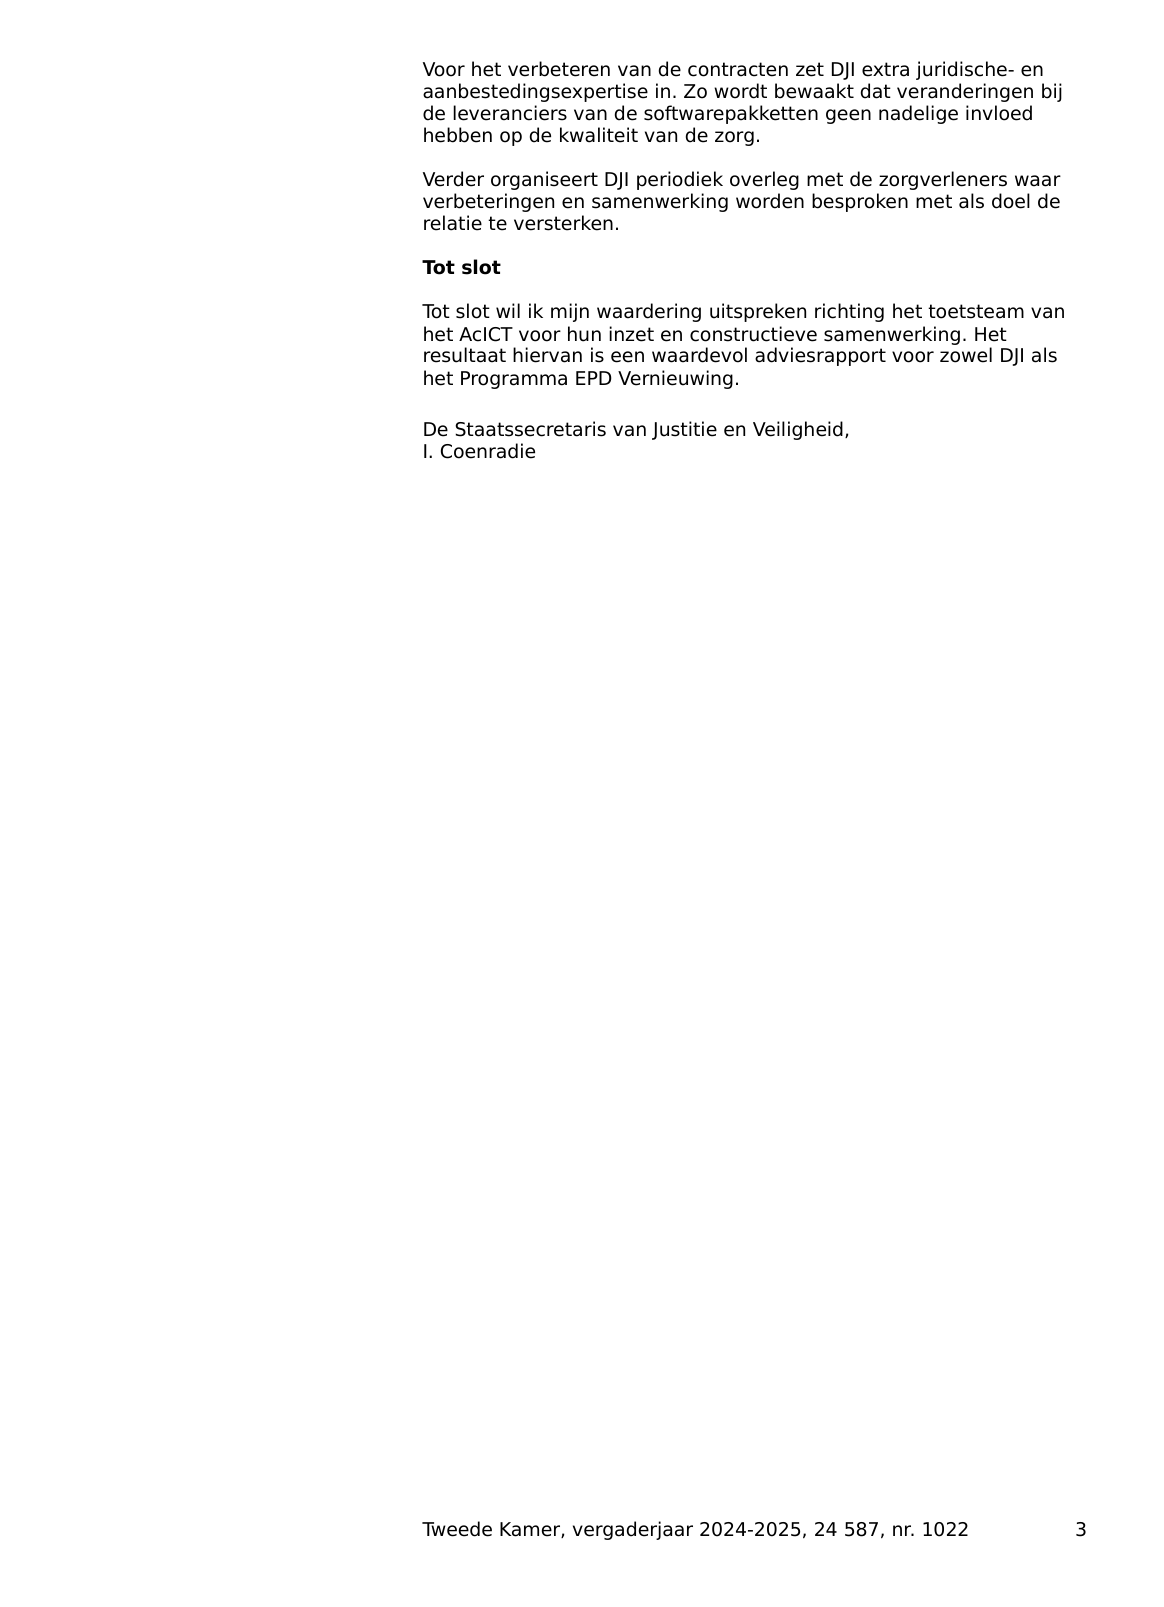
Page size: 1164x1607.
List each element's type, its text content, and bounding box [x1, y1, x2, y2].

text Voor het verbeteren van de contracten zet DJI extra juridische- en aanbestedingsexpertise in. Zo wordt bewaakt dat veranderingen bij de leveranciers van de softwarepakketten geen nadelige invloed hebben op de kwaliteit van de zorg. [422, 59, 1087, 147]
subtitle Tot slot [422, 257, 1087, 279]
text De Staatssecretaris van Justitie en Veiligheid, I. Coenradie [422, 419, 1087, 463]
text Verder organiseert DJI periodiek overleg met de zorgverleners waar verbeteringen en samenwerking worden besproken met als doel de relatie te versterken. [422, 169, 1087, 235]
text Tot slot wil ik mijn waardering uitspreken richting het toetsteam van het AcICT voor hun inzet en constructieve samenwerking. Het resultaat hiervan is een waardevol adviesrapport voor zowel DJI als het Programma EPD Vernieuwing. [422, 301, 1087, 389]
